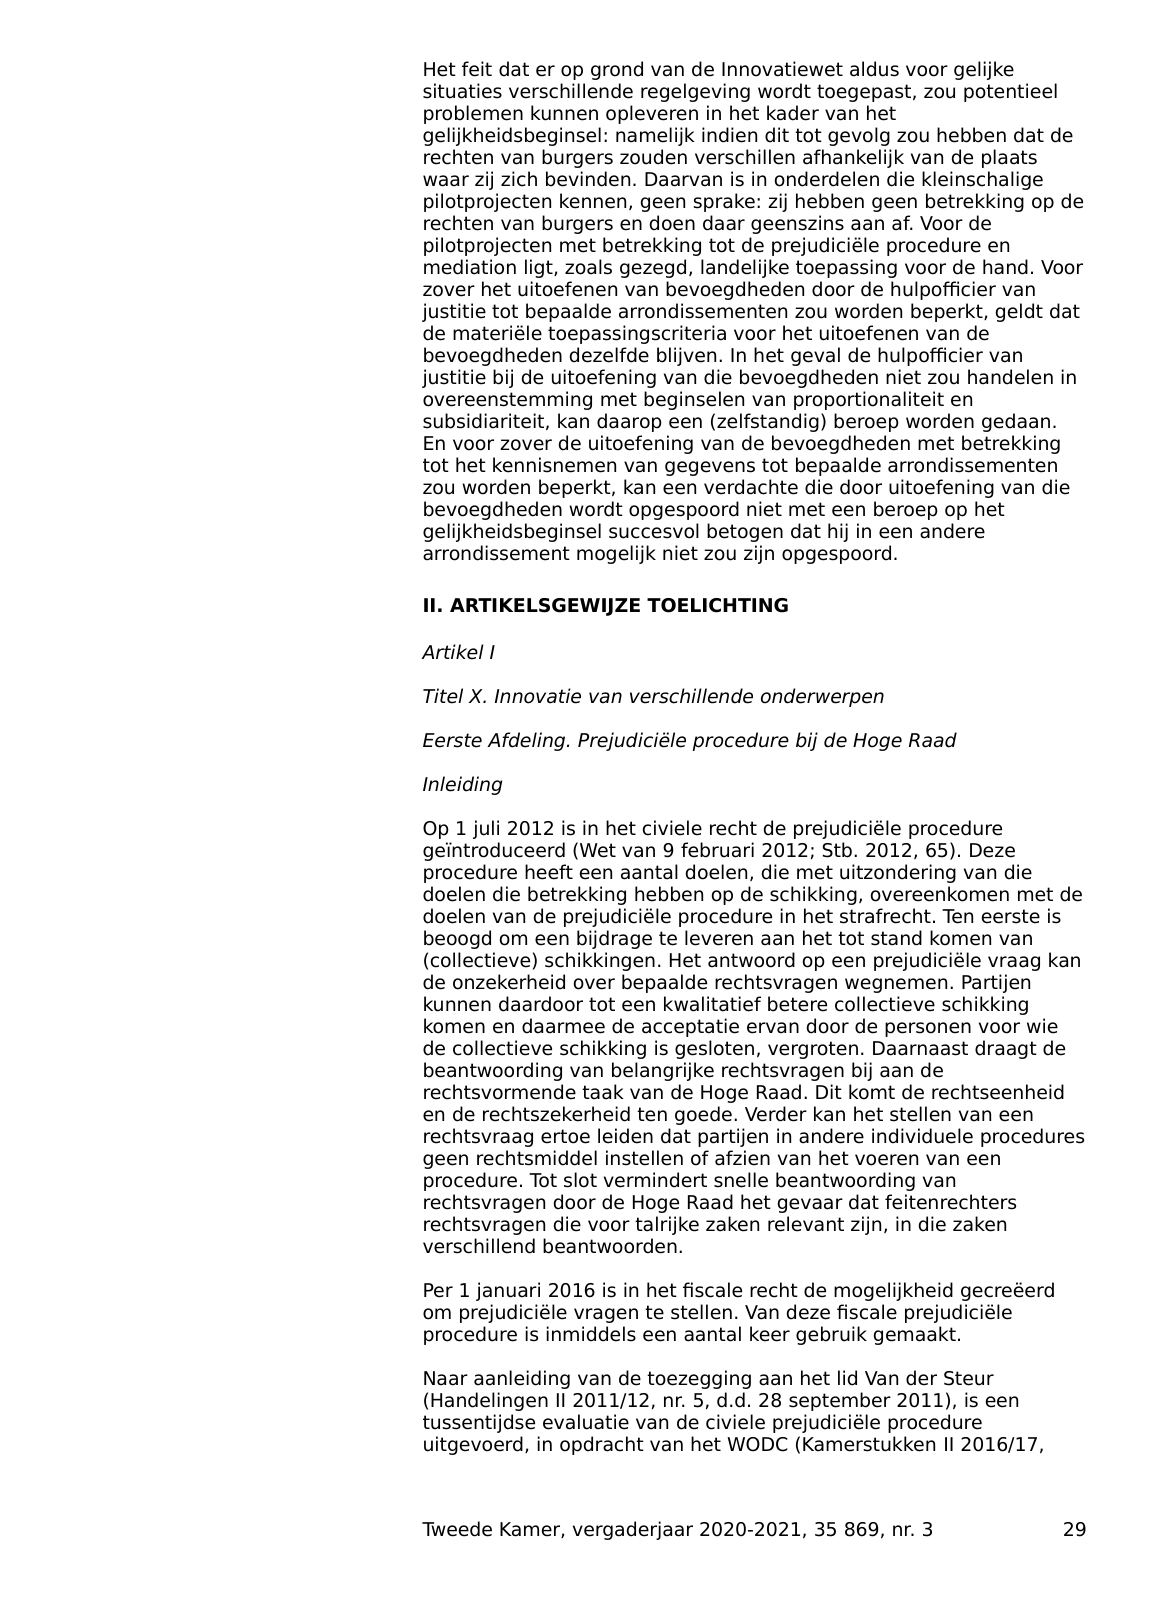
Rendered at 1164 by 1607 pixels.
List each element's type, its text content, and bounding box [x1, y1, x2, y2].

text Op 1 juli 2012 is in het civiele recht de prejudiciële procedure geïntroduceerd (Wet van 9 februari 2012; Stb. 2012, 65). Deze procedure heeft een aantal doelen, die met uitzondering van die doelen die betrekking hebben op de schikking, overeenkomen met de doelen van de prejudiciële procedure in het strafrecht. Ten eerste is beoogd om een bijdrage te leveren aan het tot stand komen van (collectieve) schikkingen. Het antwoord op een prejudiciële vraag kan de onzekerheid over bepaalde rechtsvragen wegnemen. Partijen kunnen daardoor tot een kwalitatief betere collectieve schikking komen en daarmee de acceptatie ervan door de personen voor wie de collectieve schikking is gesloten, vergroten. Daarnaast draagt de beantwoording van belangrijke rechtsvragen bij aan de rechtsvormende taak van de Hoge Raad. Dit komt de rechtseenheid en de rechtszekerheid ten goede. Verder kan het stellen van een rechtsvraag ertoe leiden dat partijen in andere individuele procedures geen rechtsmiddel instellen of afzien van het voeren van een procedure. Tot slot vermindert snelle beantwoording van rechtsvragen door de Hoge Raad het gevaar dat feitenrechters rechtsvragen die voor talrijke zaken relevant zijn, in die zaken verschillend beantwoorden. [422, 818, 1087, 1258]
subtitle Artikel I [422, 642, 1087, 663]
subtitle II. ARTIKELSGEWIJZE TOELICHTING [422, 594, 1087, 617]
text Het feit dat er op grond van de Innovatiewet aldus voor gelijke situaties verschillende regelgeving wordt toegepast, zou potentieel problemen kunnen opleveren in het kader van het gelijkheidsbeginsel: namelijk indien dit tot gevolg zou hebben dat de rechten van burgers zouden verschillen afhankelijk van de plaats waar zij zich bevinden. Daarvan is in onderdelen die kleinschalige pilotprojecten kennen, geen sprake: zij hebben geen betrekking op de rechten van burgers en doen daar geenszins aan af. Voor de pilotprojecten met betrekking tot de prejudiciële procedure en mediation ligt, zoals gezegd, landelijke toepassing voor de hand. Voor zover het uitoefenen van bevoegdheden door de hulpofficier van justitie tot bepaalde arrondissementen zou worden beperkt, geldt dat de materiële toepassingscriteria voor het uitoefenen van de bevoegdheden dezelfde blijven. In het geval de hulpofficier van justitie bij de uitoefening van die bevoegdheden niet zou handelen in overeenstemming met beginselen van proportionaliteit en subsidiariteit, kan daarop een (zelfstandig) beroep worden gedaan. En voor zover de uitoefening van de bevoegdheden met betrekking tot het kennisnemen van gegevens tot bepaalde arrondissementen zou worden beperkt, kan een verdachte die door uitoefening van die bevoegdheden wordt opgespoord niet met een beroep op het gelijkheidsbeginsel succesvol betogen dat hij in een andere arrondissement mogelijk niet zou zijn opgespoord. [422, 59, 1087, 564]
text Per 1 januari 2016 is in het fiscale recht de mogelijkheid gecreëerd om prejudiciële vragen te stellen. Van deze fiscale prejudiciële procedure is inmiddels een aantal keer gebruik gemaakt. [422, 1280, 1087, 1346]
subtitle Inleiding [422, 774, 1087, 796]
subtitle Titel X. Innovatie van verschillende onderwerpen [422, 686, 1087, 708]
text Naar aanleiding van de toezegging aan het lid Van der Steur (Handelingen II 2011/12, nr. 5, d.d. 28 september 2011), is een tussentijdse evaluatie van de civiele prejudiciële procedure uitgevoerd, in opdracht van het WODC (Kamerstukken II 2016/17, [422, 1368, 1087, 1456]
subtitle Eerste Afdeling. Prejudiciële procedure bij de Hoge Raad [422, 730, 1087, 752]
